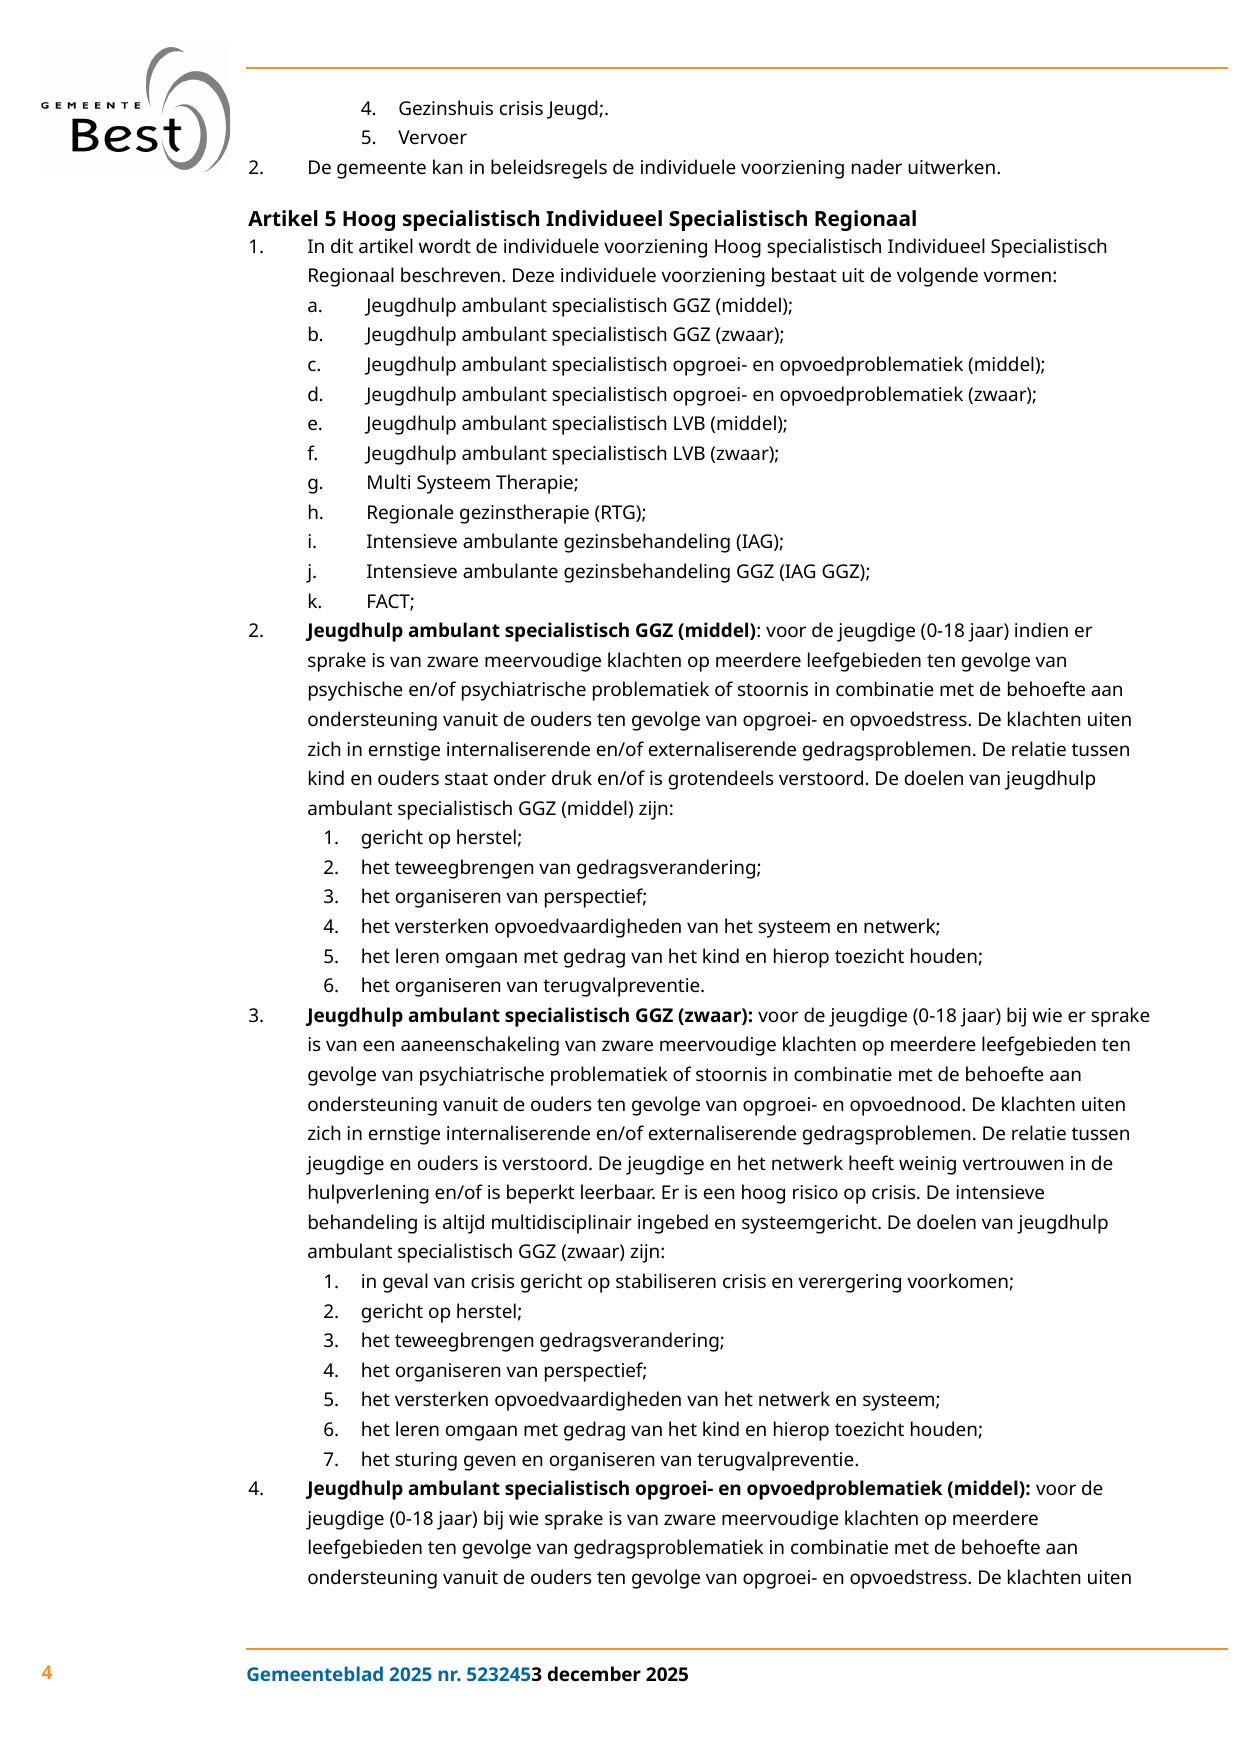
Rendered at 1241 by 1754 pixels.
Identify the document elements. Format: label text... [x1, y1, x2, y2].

list Jeugdhulp ambulant specialistisch LVB (middel); [307, 410, 1152, 436]
list Jeugdhulp ambulant specialistisch opgroei- en opvoedproblematiek (middel): voor de jeugdige (0-18 jaar) bij wie sprake is van zware meervoudige klachten op meerdere leefgebieden ten gevolge van gedragsproblematiek in combinatie met de behoefte aan ondersteuning vanuit de ouders ten gevolge van opgroei- en opvoedstress. De klachten uiten [248, 1475, 1152, 1590]
list Regionale gezinstherapie (RTG); [307, 499, 1152, 525]
list Jeugdhulp ambulant specialistisch GGZ (zwaar); [307, 322, 1152, 347]
list Intensieve ambulante gezinsbehandeling GGZ (IAG GGZ); [307, 558, 1152, 584]
text Artikel 5 Hoog specialistisch Individueel Specialistisch Regionaal [248, 204, 1152, 233]
list Intensieve ambulante gezinsbehandeling (IAG); [307, 529, 1152, 554]
list gericht op herstel; [323, 824, 1152, 850]
list Jeugdhulp ambulant specialistisch LVB (zwaar); [307, 440, 1152, 466]
list het teweegbrengen gedragsverandering; [323, 1327, 1152, 1353]
list gericht op herstel; [323, 1298, 1152, 1323]
list Jeugdhulp ambulant specialistisch opgroei- en opvoedproblematiek (zwaar); [307, 381, 1152, 406]
list het sturing geven en organiseren van terugvalpreventie. [323, 1446, 1152, 1471]
list het leren omgaan met gedrag van het kind en hierop toezicht houden; [323, 943, 1152, 968]
list FACT; [307, 588, 1152, 613]
list het leren omgaan met gedrag van het kind en hierop toezicht houden; [323, 1416, 1152, 1442]
list Jeugdhulp ambulant specialistisch opgroei- en opvoedproblematiek (middel); [307, 351, 1152, 377]
list Gezinshuis crisis Jeugd;. [361, 95, 1152, 121]
list Vervoer [361, 124, 1152, 150]
list De gemeente kan in beleidsregels de individuele voorziening nader uitwerken. [248, 154, 1152, 180]
list het organiseren van terugvalpreventie. [323, 972, 1152, 998]
picture [41, 47, 231, 172]
list Jeugdhulp ambulant specialistisch GGZ (zwaar): voor de jeugdige (0-18 jaar) bij wie er sprake is van een aaneenschakeling van zware meervoudige klachten op meerdere leefgebieden ten gevolge van psychiatrische problematiek of stoornis in combinatie met de behoefte aan ondersteuning vanuit de ouders ten gevolge van opgroei- en opvoednood. De klachten uiten zich in ernstige internaliserende en/of externaliserende gedragsproblemen. De relatie tussen jeugdige en ouders is verstoord. De jeugdige en het netwerk heeft weinig vertrouwen in de hulpverlening en/of is beperkt leerbaar. Er is een hoog risico op crisis. De intensieve behandeling is altijd multidisciplinair ingebed en systeemgericht. De doelen van jeugdhulp ambulant specialistisch GGZ (zwaar) zijn: [248, 1002, 1152, 1264]
list Multi Systeem Therapie; [307, 469, 1152, 495]
list het organiseren van perspectief; [323, 1357, 1152, 1383]
list het teweegbrengen van gedragsverandering; [323, 854, 1152, 880]
list in geval van crisis gericht op stabiliseren crisis en verergering voorkomen; [323, 1268, 1152, 1294]
list het versterken opvoedvaardigheden van het netwerk en systeem; [323, 1387, 1152, 1412]
list het organiseren van perspectief; [323, 884, 1152, 909]
list Jeugdhulp ambulant specialistisch GGZ (middel): voor de jeugdige (0-18 jaar) indien er sprake is van zware meervoudige klachten op meerdere leefgebieden ten gevolge van psychische en/of psychiatrische problematiek of stoornis in combinatie met de behoefte aan ondersteuning vanuit de ouders ten gevolge van opgroei- en opvoedstress. De klachten uiten zich in ernstige internaliserende en/of externaliserende gedragsproblemen. De relatie tussen kind en ouders staat onder druk en/of is grotendeels verstoord. De doelen van jeugdhulp ambulant specialistisch GGZ (middel) zijn: [248, 617, 1152, 821]
list In dit artikel wordt de individuele voorziening Hoog specialistisch Individueel Specialistisch Regionaal beschreven. Deze individuele voorziening bestaat uit de volgende vormen: [248, 233, 1152, 288]
list Jeugdhulp ambulant specialistisch GGZ (middel); [307, 292, 1152, 318]
list het versterken opvoedvaardigheden van het systeem en netwerk; [323, 913, 1152, 939]
